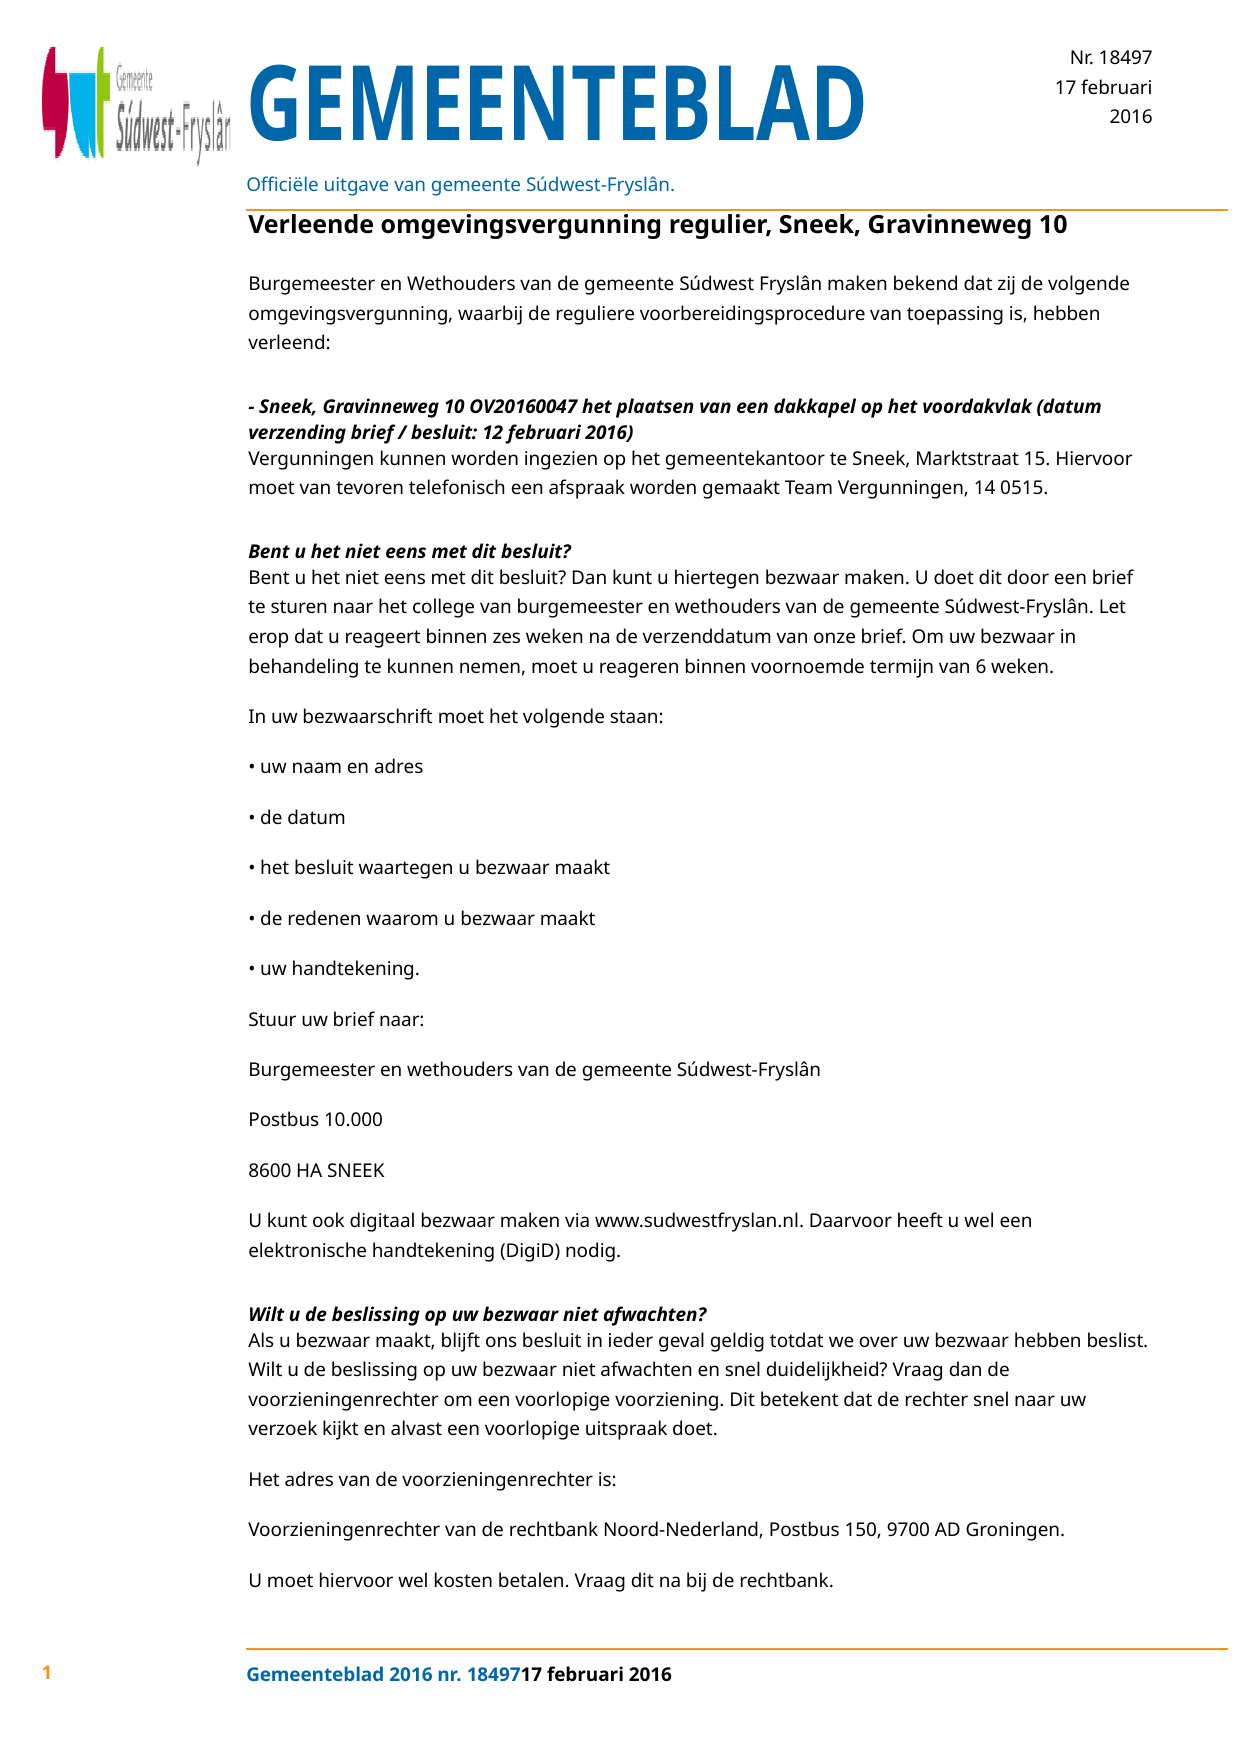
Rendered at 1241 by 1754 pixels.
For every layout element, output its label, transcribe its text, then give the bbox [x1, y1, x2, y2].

text Voorzieningenrechter van de rechtbank Noord-Nederland, Postbus 150, 9700 AD Groningen. [248, 1516, 1152, 1542]
text • uw handtekening. [248, 955, 1152, 981]
text - Sneek, Gravinneweg 10 OV20160047 het plaatsen van een dakkapel op het voordakvlak (datum verzending brief / besluit: 12 februari 2016) [248, 393, 1152, 445]
text • het besluit waartegen u bezwaar maakt [248, 854, 1152, 880]
text Stuur uw brief naar: [248, 1006, 1152, 1032]
text • de redenen waarom u bezwaar maakt [248, 905, 1152, 931]
text 8600 HA SNEEK [248, 1157, 1152, 1183]
text Als u bezwaar maakt, blijft ons besluit in ieder geval geldig totdat we over uw bezwaar hebben beslist. Wilt u de beslissing op uw bezwaar niet afwachten en snel duidelijkheid? Vraag dan de voorzieningenrechter om een voorlopige voorziening. Dit betekent dat de rechter snel naar uw verzoek kijkt en alvast een voorlopige uitspraak doet. [248, 1327, 1152, 1441]
text Postbus 10.000 [248, 1107, 1152, 1132]
text • uw naam en adres [248, 754, 1152, 779]
picture [41, 47, 231, 172]
text Verleende omgevingsvergunning regulier, Sneek, Gravinneweg 10 [248, 211, 1152, 241]
text • de datum [248, 804, 1152, 830]
text In uw bezwaarschrift moet het volgende staan: [248, 703, 1152, 729]
text Bent u het niet eens met dit besluit? Dan kunt u hiertegen bezwaar maken. U doet dit door een brief te sturen naar het college van burgemeester en wethouders van de gemeente Súdwest-Fryslân. Let erop dat u reageert binnen zes weken na de verzenddatum van onze brief. Om uw bezwaar in behandeling te kunnen nemen, moet u reageren binnen voornoemde termijn van 6 weken. [248, 564, 1152, 679]
text Bent u het niet eens met dit besluit? [248, 538, 1152, 564]
text Het adres van de voorzieningenrechter is: [248, 1466, 1152, 1492]
text Burgemeester en Wethouders van de gemeente Súdwest Fryslân maken bekend dat zij de volgende omgevingsvergunning, waarbij de reguliere voorbereidingsprocedure van toepassing is, hebben verleend: [248, 270, 1152, 355]
text Vergunningen kunnen worden ingezien op het gemeentekantoor te Sneek, Marktstraat 15. Hiervoor moet van tevoren telefonisch een afspraak worden gemaakt Team Vergunningen, 14 0515. [248, 445, 1152, 500]
text Burgemeester en wethouders van de gemeente Súdwest-Fryslân [248, 1056, 1152, 1082]
text U kunt ook digitaal bezwaar maken via www.sudwestfryslan.nl. Daarvoor heeft u wel een elektronische handtekening (DigiD) nodig. [248, 1207, 1152, 1263]
text U moet hiervoor wel kosten betalen. Vraag dit na bij de rechtbank. [248, 1567, 1152, 1592]
text Wilt u de beslissing op uw bezwaar niet afwachten? [248, 1301, 1152, 1327]
